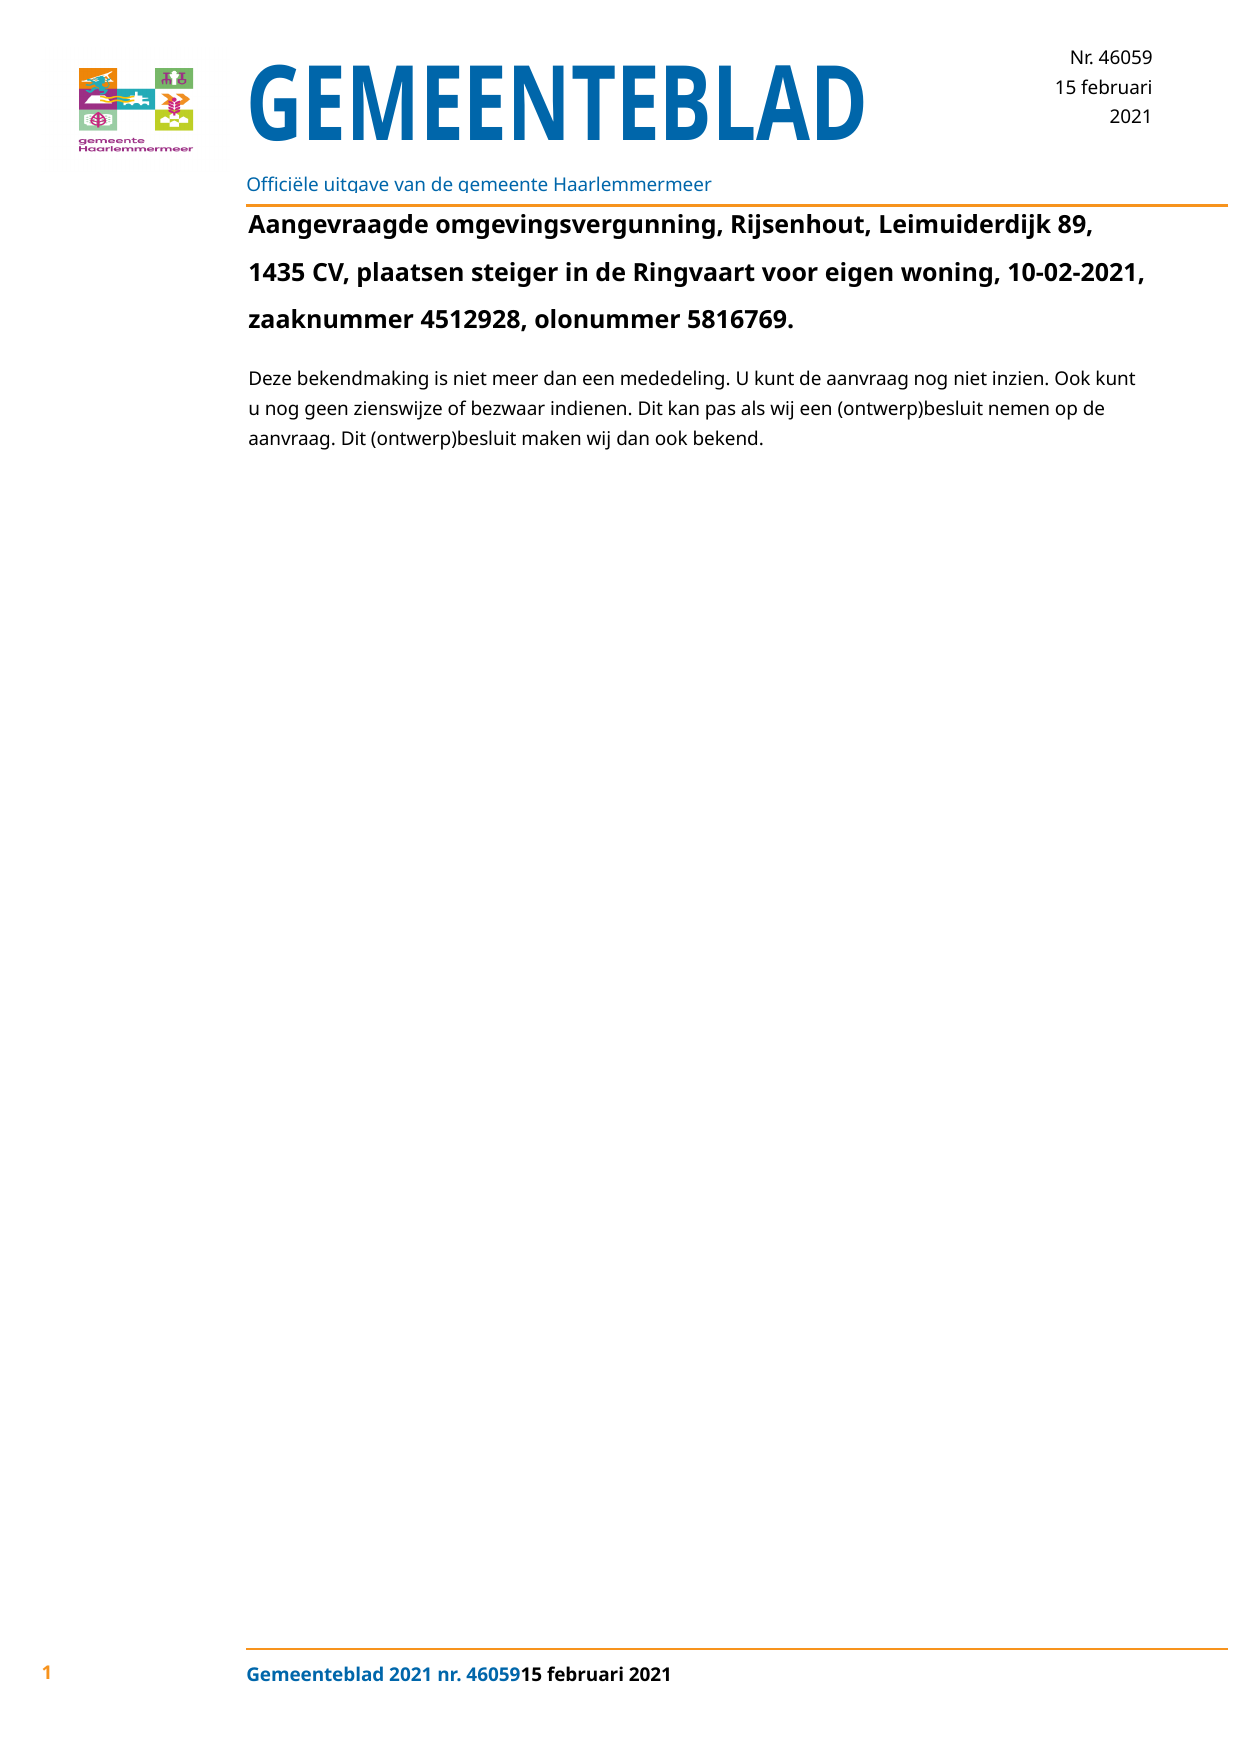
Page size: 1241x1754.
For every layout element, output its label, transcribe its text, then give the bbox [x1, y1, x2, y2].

text Aangevraagde omgevingsvergunning, Rijsenhout, Leimuiderdijk 89, 1435 CV, plaatsen steiger in de Ringvaart voor eigen woning, 10-02-2021, zaaknummer 4512928, olonummer 5816769. [248, 207, 1152, 336]
picture [41, 47, 231, 172]
text Deze bekendmaking is niet meer dan een mededeling. U kunt de aanvraag nog niet inzien. Ook kunt u nog geen zienswijze of bezwaar indienen. Dit kan pas als wij een (ontwerp)besluit nemen op de aanvraag. Dit (ontwerp)besluit maken wij dan ook bekend. [248, 366, 1152, 450]
